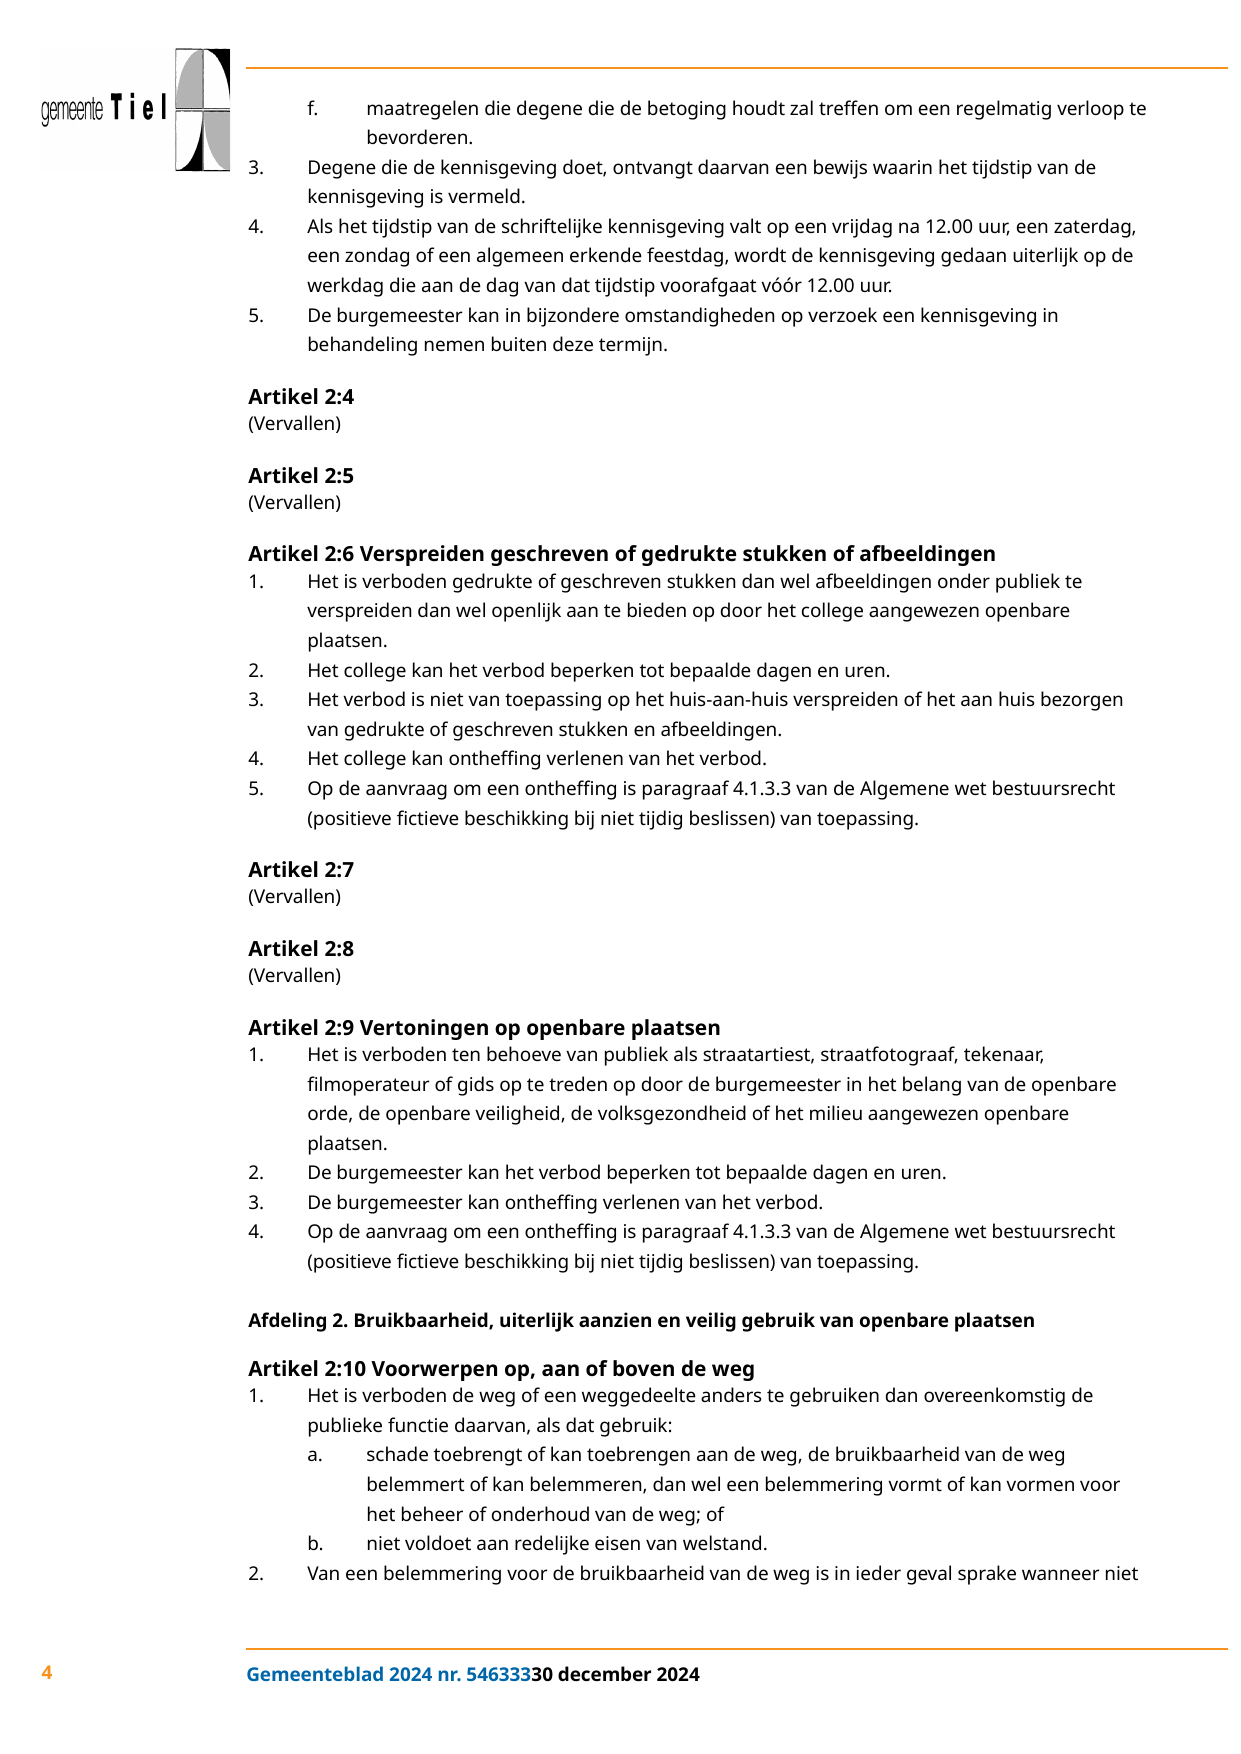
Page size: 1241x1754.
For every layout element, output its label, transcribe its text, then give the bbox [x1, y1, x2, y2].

list schade toebrengt of kan toebrengen aan de weg, de bruikbaarheid van de weg belemmert of kan belemmeren, dan wel een belemmering vormt of kan vormen voor het beheer of onderhoud van de weg; of [307, 1442, 1152, 1527]
list De burgemeester kan ontheffing verlenen van het verbod. [248, 1189, 1152, 1215]
list Als het tijdstip van de schriftelijke kennisgeving valt op een vrijdag na 12.00 uur, een zaterdag, een zondag of een algemeen erkende feestdag, wordt de kennisgeving gedaan uiterlijk op de werkdag die aan de dag van dat tijdstip voorafgaat vóór 12.00 uur. [248, 213, 1152, 298]
text Artikel 2:10 Voorwerpen op, aan of boven de weg [248, 1354, 1152, 1382]
list Het college kan het verbod beperken tot bepaalde dagen en uren. [248, 657, 1152, 682]
list De burgemeester kan het verbod beperken tot bepaalde dagen en uren. [248, 1159, 1152, 1185]
list Van een belemmering voor de bruikbaarheid van de weg is in ieder geval sprake wanneer niet [248, 1560, 1152, 1586]
text (Vervallen) [248, 489, 1152, 515]
text (Vervallen) [248, 962, 1152, 988]
list Op de aanvraag om een ontheffing is paragraaf 4.1.3.3 van de Algemene wet bestuursrecht (positieve fictieve beschikking bij niet tijdig beslissen) van toepassing. [248, 775, 1152, 830]
text Artikel 2:4 [248, 382, 1152, 410]
list Op de aanvraag om een ontheffing is paragraaf 4.1.3.3 van de Algemene wet bestuursrecht (positieve fictieve beschikking bij niet tijdig beslissen) van toepassing. [248, 1219, 1152, 1274]
list Degene die de kennisgeving doet, ontvangt daarvan een bewijs waarin het tijdstip van de kennisgeving is vermeld. [248, 154, 1152, 209]
text Afdeling 2. Bruikbaarheid, uiterlijk aanzien en veilig gebruik van openbare plaatsen [248, 1307, 1152, 1333]
list De burgemeester kan in bijzondere omstandigheden op verzoek een kennisgeving in behandeling nemen buiten deze termijn. [248, 302, 1152, 357]
list Het verbod is niet van toepassing op het huis-aan-huis verspreiden of het aan huis bezorgen van gedrukte of geschreven stukken en afbeeldingen. [248, 686, 1152, 742]
list niet voldoet aan redelijke eisen van welstand. [307, 1530, 1152, 1556]
text Artikel 2:9 Vertoningen op openbare plaatsen [248, 1013, 1152, 1041]
text Artikel 2:8 [248, 934, 1152, 962]
list Het is verboden ten behoeve van publiek als straatartiest, straatfotograaf, tekenaar, filmoperateur of gids op te treden op door de burgemeester in het belang van de openbare orde, de openbare veiligheid, de volksgezondheid of het milieu aangewezen openbare plaatsen. [248, 1041, 1152, 1156]
list Het is verboden de weg of een weggedeelte anders te gebruiken dan overeenkomstig de publieke functie daarvan, als dat gebruik: [248, 1382, 1152, 1438]
text Artikel 2:6 Verspreiden geschreven of gedrukte stukken of afbeeldingen [248, 539, 1152, 568]
text (Vervallen) [248, 883, 1152, 909]
list Het is verboden gedrukte of geschreven stukken dan wel afbeeldingen onder publiek te verspreiden dan wel openlijk aan te bieden op door het college aangewezen openbare plaatsen. [248, 568, 1152, 653]
picture [41, 47, 231, 172]
text (Vervallen) [248, 410, 1152, 436]
list Het college kan ontheffing verlenen van het verbod. [248, 746, 1152, 771]
list maatregelen die degene die de betoging houdt zal treffen om een regelmatig verloop te bevorderen. [307, 95, 1152, 150]
text Artikel 2:7 [248, 855, 1152, 883]
text Artikel 2:5 [248, 461, 1152, 489]
